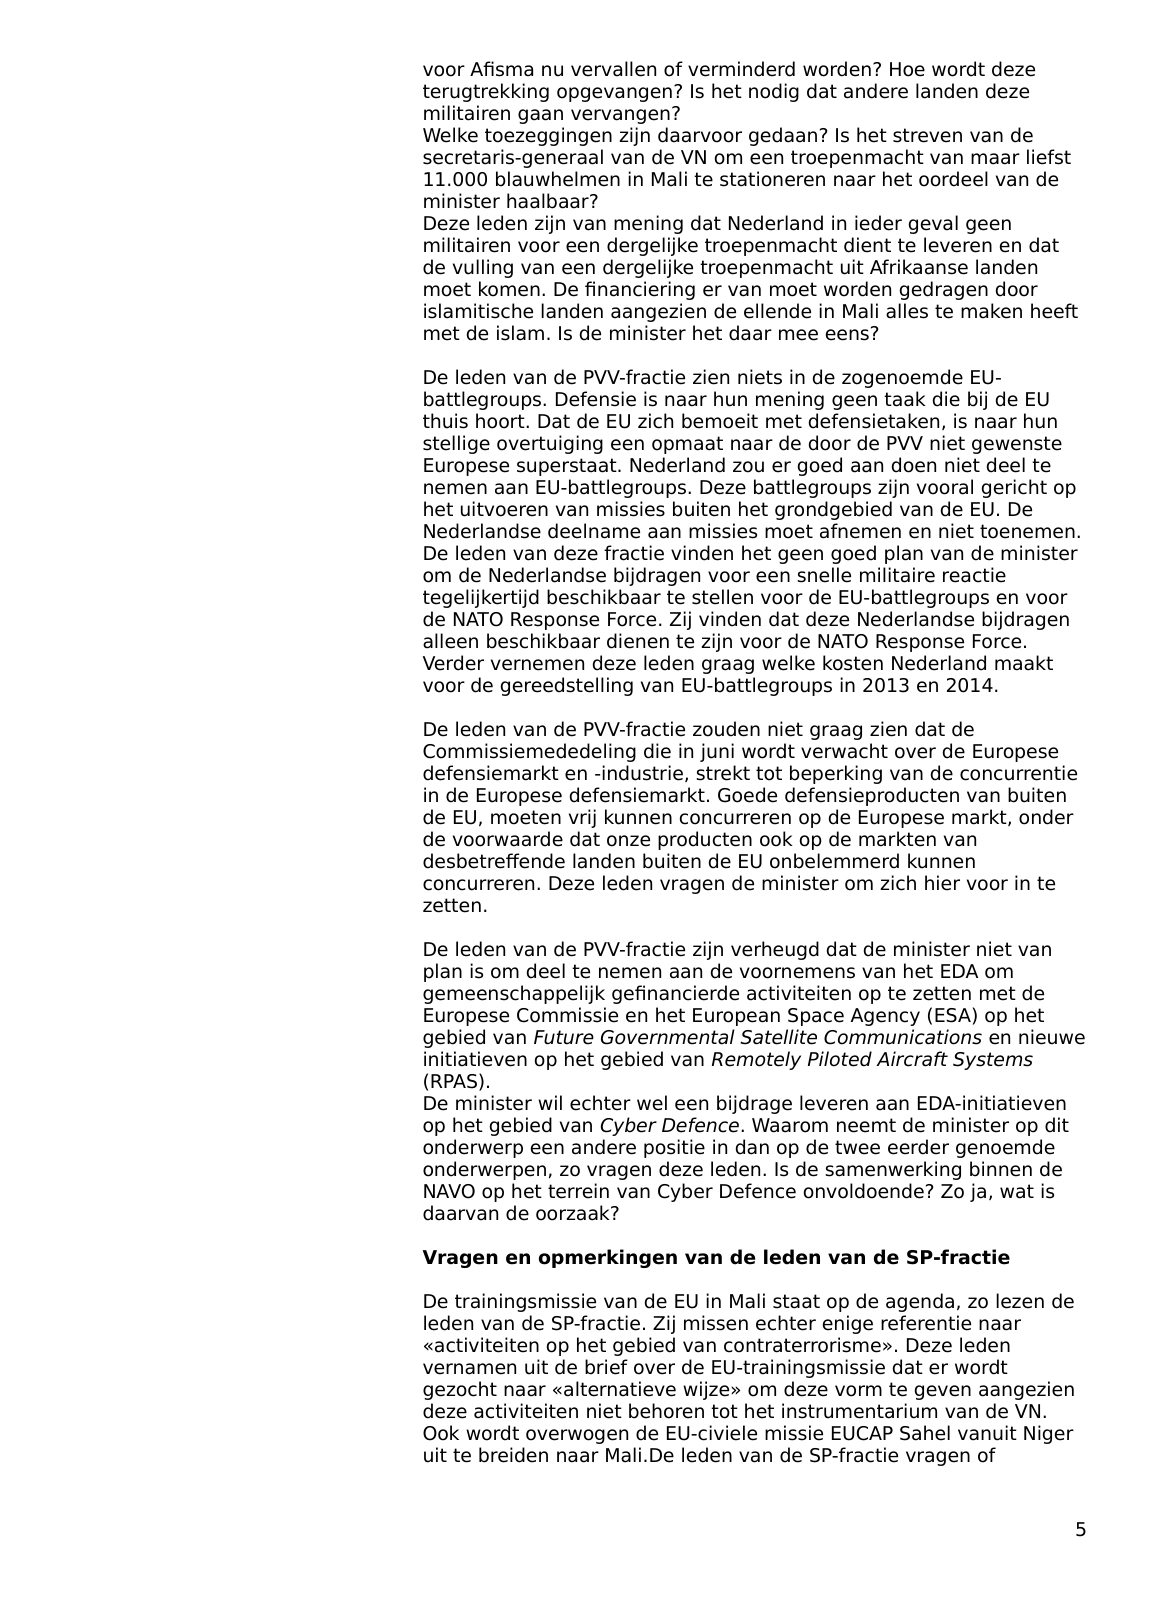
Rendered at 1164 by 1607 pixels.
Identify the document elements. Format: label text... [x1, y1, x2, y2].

subtitle Vragen en opmerkingen van de leden van de SP-fractie [422, 1247, 1087, 1269]
text voor Afisma nu vervallen of verminderd worden? Hoe wordt deze terugtrekking opgevangen? Is het nodig dat andere landen deze militairen gaan vervangen? [422, 59, 1087, 125]
text Welke toezeggingen zijn daarvoor gedaan? Is het streven van de secretaris-generaal van de VN om een troepenmacht van maar liefst 11.000 blauwhelmen in Mali te stationeren naar het oordeel van de minister haalbaar? [422, 125, 1087, 213]
text De leden van de PVV-fractie zien niets in de zogenoemde EU-battlegroups. Defensie is naar hun mening geen taak die bij de EU thuis hoort. Dat de EU zich bemoeit met defensietaken, is naar hun stellige overtuiging een opmaat naar de door de PVV niet gewenste Europese superstaat. Nederland zou er goed aan doen niet deel te nemen aan EU-battlegroups. Deze battlegroups zijn vooral gericht op het uitvoeren van missies buiten het grondgebied van de EU. De Nederlandse deelname aan missies moet afnemen en niet toenemen. [422, 367, 1087, 543]
text De leden van de PVV-fractie zijn verheugd dat de minister niet van plan is om deel te nemen aan de voornemens van het EDA om gemeenschappelijk gefinancierde activiteiten op te zetten met de Europese Commissie en het European Space Agency (ESA) op het gebied van Future Governmental Satellite Communications en nieuwe initiatieven op het gebied van Remotely Piloted Aircraft Systems (RPAS). [422, 939, 1087, 1093]
text De leden van de PVV-fractie zouden niet graag zien dat de Commissiemededeling die in juni wordt verwacht over de Europese defensiemarkt en -industrie, strekt tot beperking van de concurrentie in de Europese defensiemarkt. Goede defensieproducten van buiten de EU, moeten vrij kunnen concurreren op de Europese markt, onder de voorwaarde dat onze producten ook op de markten van desbetreffende landen buiten de EU onbelemmerd kunnen concurreren. Deze leden vragen de minister om zich hier voor in te zetten. [422, 719, 1087, 917]
text De leden van deze fractie vinden het geen goed plan van de minister om de Nederlandse bijdragen voor een snelle militaire reactie tegelijkertijd beschikbaar te stellen voor de EU-battlegroups en voor de NATO Response Force. Zij vinden dat deze Nederlandse bijdragen alleen beschikbaar dienen te zijn voor de NATO Response Force. Verder vernemen deze leden graag welke kosten Nederland maakt voor de gereedstelling van EU-battlegroups in 2013 en 2014. [422, 543, 1087, 697]
text Deze leden zijn van mening dat Nederland in ieder geval geen militairen voor een dergelijke troepenmacht dient te leveren en dat de vulling van een dergelijke troepenmacht uit Afrikaanse landen moet komen. De financiering er van moet worden gedragen door islamitische landen aangezien de ellende in Mali alles te maken heeft met de islam. Is de minister het daar mee eens? [422, 213, 1087, 345]
text De minister wil echter wel een bijdrage leveren aan EDA-initiatieven op het gebied van Cyber Defence. Waarom neemt de minister op dit onderwerp een andere positie in dan op de twee eerder genoemde onderwerpen, zo vragen deze leden. Is de samenwerking binnen de NAVO op het terrein van Cyber Defence onvoldoende? Zo ja, wat is daarvan de oorzaak? [422, 1093, 1087, 1224]
text De trainingsmissie van de EU in Mali staat op de agenda, zo lezen de leden van de SP-fractie. Zij missen echter enige referentie naar «activiteiten op het gebied van contraterrorisme». Deze leden vernamen uit de brief over de EU-trainingsmissie dat er wordt gezocht naar «alternatieve wijze» om deze vorm te geven aangezien deze activiteiten niet behoren tot het instrumentarium van de VN. Ook wordt overwogen de EU-civiele missie EUCAP Sahel vanuit Niger uit te breiden naar Mali.De leden van de SP-fractie vragen of [422, 1291, 1087, 1467]
